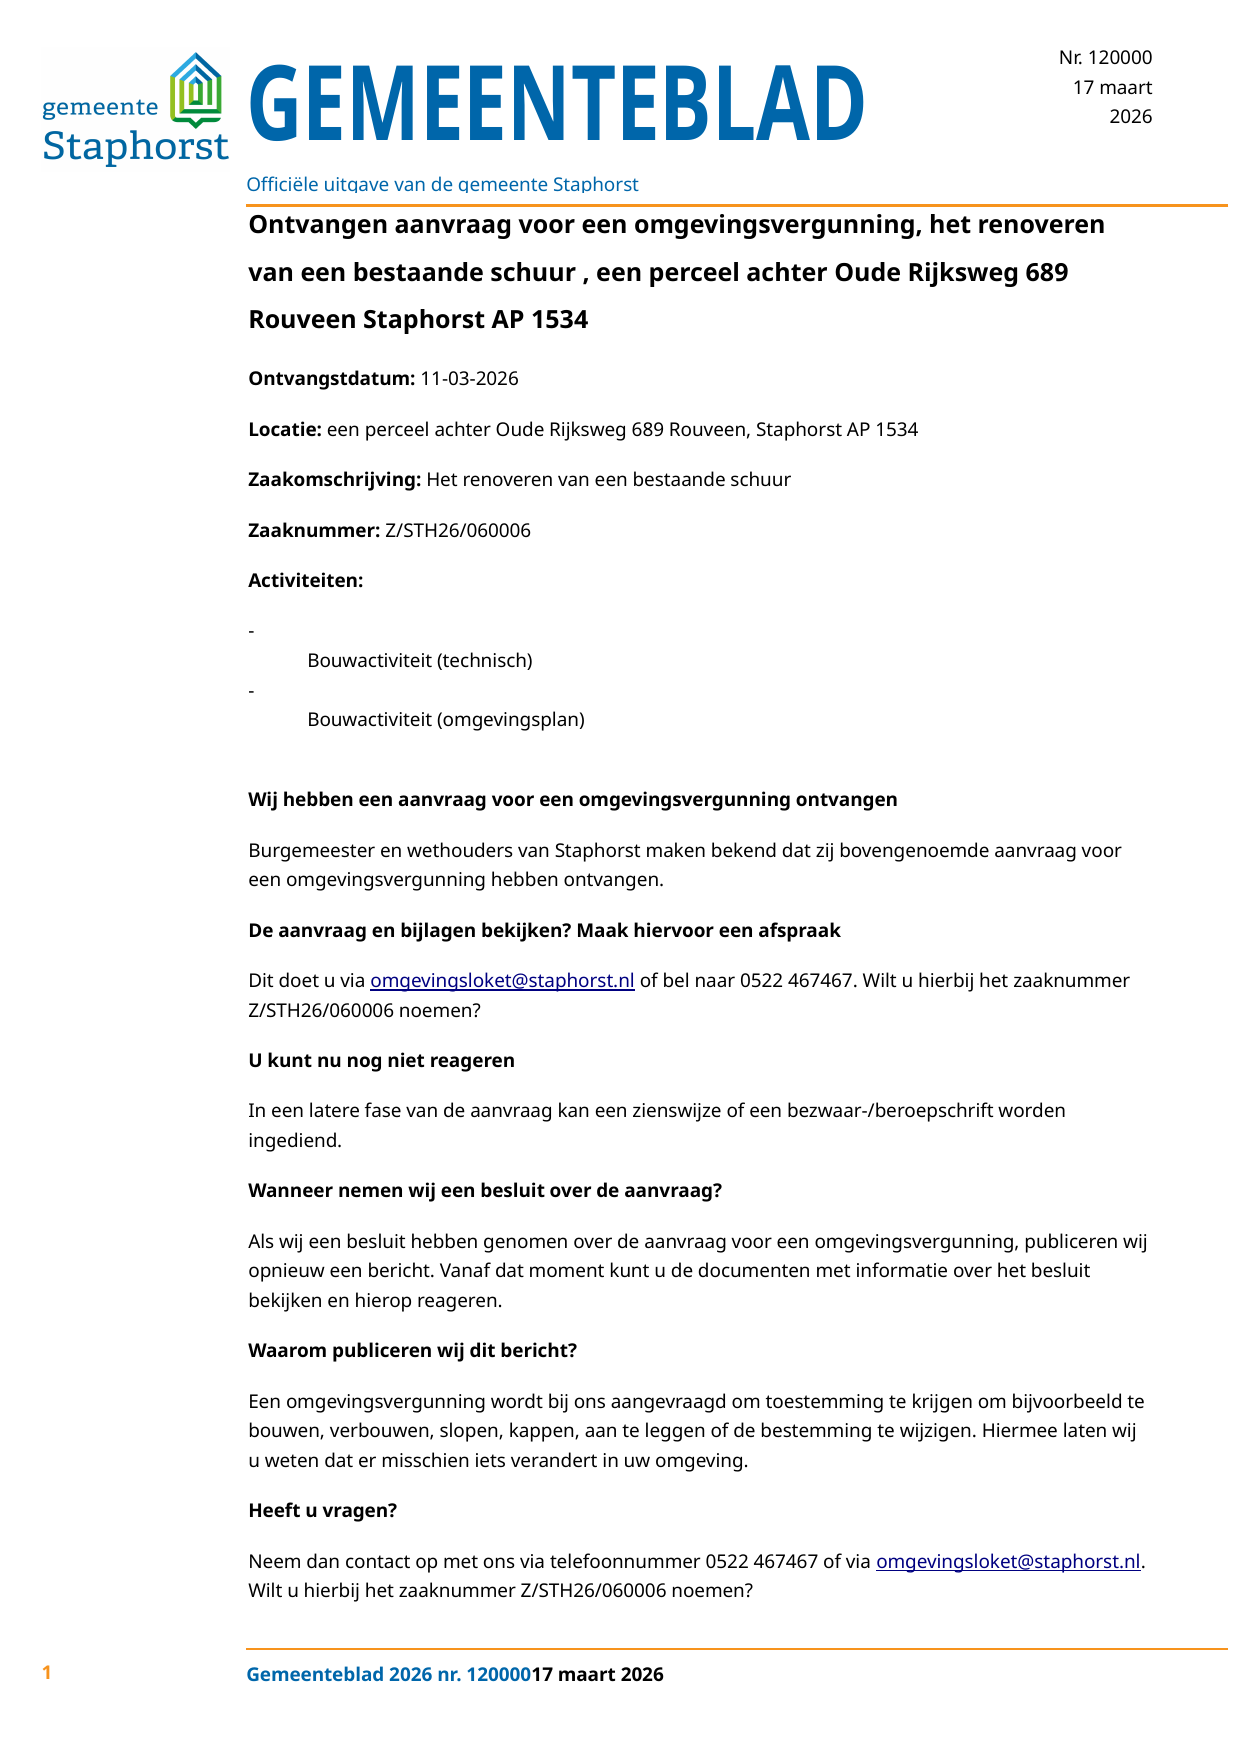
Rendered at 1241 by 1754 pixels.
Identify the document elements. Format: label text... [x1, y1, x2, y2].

text Wij hebben een aanvraag voor een omgevingsvergunning ontvangen [248, 786, 1152, 812]
text In een latere fase van de aanvraag kan een zienswijze of een bezwaar-/beroepschrift worden ingediend. [248, 1098, 1152, 1153]
text De aanvraag en bijlagen bekijken? Maak hiervoor een afspraak [248, 917, 1152, 942]
text Activiteiten: [248, 567, 1152, 593]
text Waarom publiceren wij dit bericht? [248, 1338, 1152, 1363]
text Burgemeester en wethouders van Staphorst maken bekend dat zij bovengenoemde aanvraag voor een omgevingsvergunning hebben ontvangen. [248, 837, 1152, 892]
text Ontvangen aanvraag voor een omgevingsvergunning, het renoveren van een bestaande schuur , een perceel achter Oude Rijksweg 689 Rouveen Staphorst AP 1534 [248, 207, 1152, 336]
text U kunt nu nog niet reageren [248, 1047, 1152, 1073]
text Zaaknummer: Z/STH26/060006 [248, 517, 1152, 542]
text Heeft u vragen? [248, 1498, 1152, 1523]
text Een omgevingsvergunning wordt bij ons aangevraagd om toestemming te krijgen om bijvoorbeeld te bouwen, verbouwen, slopen, kappen, aan te leggen of de bestemming te wijzigen. Hiermee laten wij u weten dat er misschien iets verandert in uw omgeving. [248, 1388, 1152, 1473]
text Locatie: een perceel achter Oude Rijksweg 689 Rouveen, Staphorst AP 1534 [248, 416, 1152, 442]
text Wanneer nemen wij een besluit over de aanvraag? [248, 1178, 1152, 1203]
list Bouwactiviteit (technisch) [248, 647, 1152, 673]
picture [41, 47, 231, 172]
text Ontvangstdatum: 11-03-2026 [248, 366, 1152, 391]
text Dit doet u via omgevingsloket@staphorst.nl of bel naar 0522 467467. Wilt u hierbij het zaaknummer Z/STH26/060006 noemen? [248, 967, 1152, 1022]
text Zaakomschrijving: Het renoveren van een bestaande schuur [248, 466, 1152, 492]
text Neem dan contact op met ons via telefoonnummer 0522 467467 of via omgevingsloket@staphorst.nl. Wilt u hierbij het zaaknummer Z/STH26/060006 noemen? [248, 1548, 1152, 1603]
list Bouwactiviteit (omgevingsplan) [248, 706, 1152, 732]
text Als wij een besluit hebben genomen over de aanvraag voor een omgevingsvergunning, publiceren wij opnieuw een bericht. Vanaf dat moment kunt u de documenten met informatie over het besluit bekijken en hierop reageren. [248, 1228, 1152, 1313]
